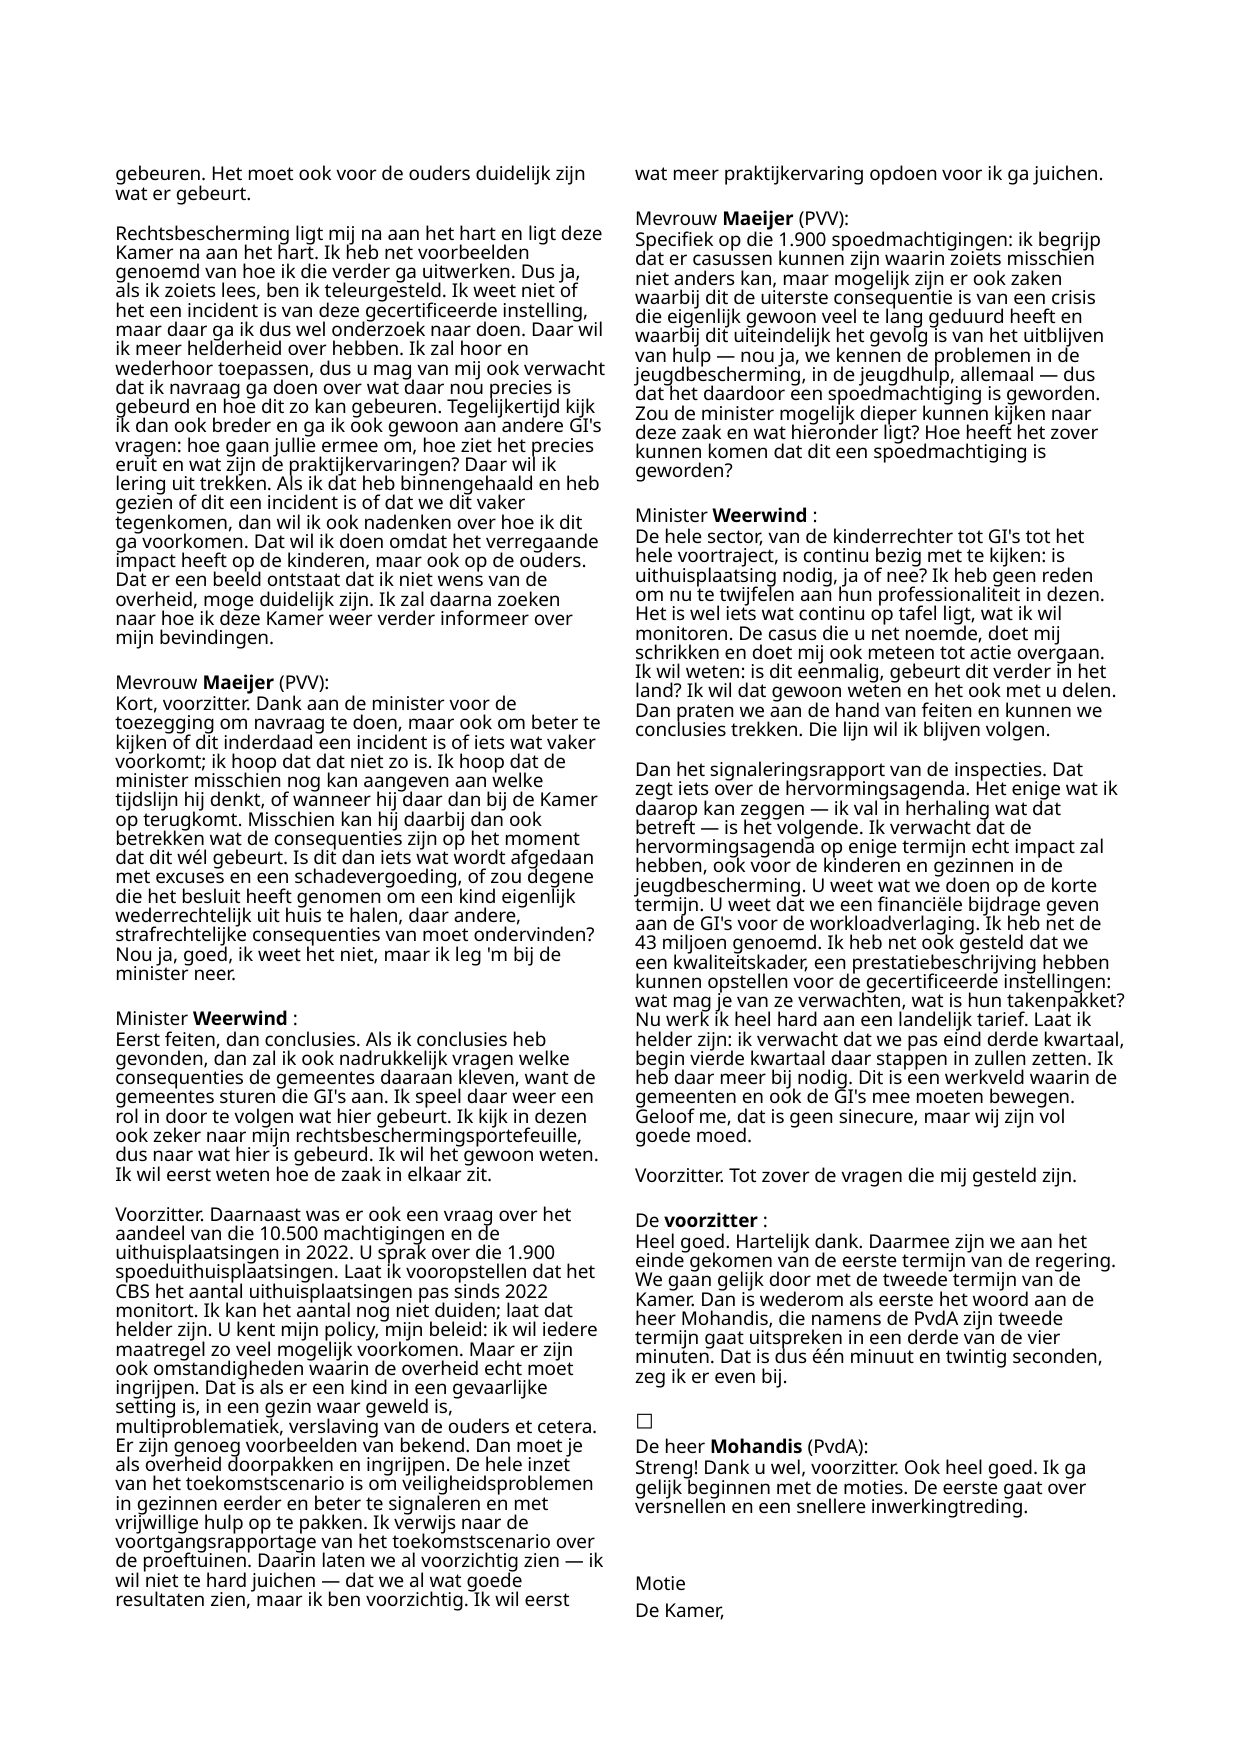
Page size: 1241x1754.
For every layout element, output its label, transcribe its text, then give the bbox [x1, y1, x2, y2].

text De heer Mohandis (PvdA): [635, 1434, 1125, 1459]
text Motie [635, 1571, 1125, 1596]
text Eerst feiten, dan conclusies. Als ik conclusies heb gevonden, dan zal ik ook nadrukkelijk vragen welke consequenties de gemeentes daaraan kleven, want de gemeentes sturen die GI's aan. Ik speel daar weer een rol in door te volgen wat hier gebeurt. Ik kijk in dezen ook zeker naar mijn rechtsbeschermingsportefeuille, dus naar wat hier is gebeurd. Ik wil het gewoon weten. Ik wil eerst weten hoe de zaak in elkaar zit. [115, 1031, 605, 1185]
text Streng! Dank u wel, voorzitter. Ook heel goed. Ik ga gelijk beginnen met de moties. De eerste gaat over versnellen en een snellere inwerkingtreding. [635, 1459, 1125, 1517]
text Specifiek op die 1.900 spoedmachtigingen: ik begrijp dat er casussen kunnen zijn waarin zoiets misschien niet anders kan, maar mogelijk zijn er ook zaken waarbij dit de uiterste consequentie is van een crisis die eigenlijk gewoon veel te lang geduurd heeft en waarbij dit uiteindelijk het gevolg is van het uitblijven van hulp — nou ja, we kennen de problemen in de jeugdbescherming, in de jeugdhulp, allemaal — dus dat het daardoor een spoedmachtiging is geworden. Zou de minister mogelijk dieper kunnen kijken naar deze zaak en wat hieronder ligt? Hoe heeft het zover kunnen komen dat dit een spoedmachtiging is geworden? [635, 231, 1125, 482]
text Mevrouw Maeijer (PVV): [635, 205, 1125, 231]
text Heel goed. Hartelijk dank. Daarmee zijn we aan het einde gekomen van de eerste termijn van de regering. We gaan gelijk door met de tweede termijn van de Kamer. Dan is wederom als eerste het woord aan de heer Mohandis, die namens de PvdA zijn tweede termijn gaat uitspreken in een derde van de vier minuten. Dat is dus één minuut en twintig seconden, zeg ik er even bij. [635, 1233, 1125, 1387]
text gebeuren. Het moet ook voor de ouders duidelijk zijn wat er gebeurt. [115, 165, 605, 204]
text Minister Weerwind : [115, 1005, 605, 1031]
text Voorzitter. Tot zover de vragen die mij gesteld zijn. [635, 1167, 1125, 1186]
text Voorzitter. Daarnaast was er ook een vraag over het aandeel van die 10.500 machtigingen en de uithuisplaatsingen in 2022. U sprak over die 1.900 spoeduithuisplaatsingen. Laat ik vooropstellen dat het CBS het aantal uithuisplaatsingen pas sinds 2022 monitort. Ik kan het aantal nog niet duiden; laat dat helder zijn. U kent mijn policy, mijn beleid: ik wil iedere maatregel zo veel mogelijk voorkomen. Maar er zijn ook omstandigheden waarin de overheid echt moet ingrijpen. Dat is als er een kind in een gevaarlijke setting is, in een gezin waar geweld is, multiproblematiek, verslaving van de ouders et cetera. Er zijn genoeg voorbeelden van bekend. Dan moet je als overheid doorpakken en ingrijpen. De hele inzet van het toekomstscenario is om veiligheidsproblemen in gezinnen eerder en beter te signaleren en met vrijwillige hulp op te pakken. Ik verwijs naar de voortgangsrapportage van het toekomstscenario over de proeftuinen. Daarin laten we al voorzichtig zien — ik wil niet te hard juichen — dat we al wat goede resultaten zien, maar ik ben voorzichtig. Ik wil eerst [115, 1206, 605, 1610]
text Minister Weerwind : [635, 502, 1125, 528]
text Mevrouw Maeijer (PVV): [115, 669, 605, 695]
text Rechtsbescherming ligt mij na aan het hart en ligt deze Kamer na aan het hart. Ik heb net voorbeelden genoemd van hoe ik die verder ga uitwerken. Dus ja, als ik zoiets lees, ben ik teleurgesteld. Ik weet niet of het een incident is van deze gecertificeerde instelling, maar daar ga ik dus wel onderzoek naar doen. Daar wil ik meer helderheid over hebben. Ik zal hoor en wederhoor toepassen, dus u mag van mij ook verwacht dat ik navraag ga doen over wat daar nou precies is gebeurd en hoe dit zo kan gebeuren. Tegelijkertijd kijk ik dan ook breder en ga ik ook gewoon aan andere GI's vragen: hoe gaan jullie ermee om, hoe ziet het precies eruit en wat zijn de praktijkervaringen? Daar wil ik lering uit trekken. Als ik dat heb binnengehaald en heb gezien of dit een incident is of dat we dit vaker tegenkomen, dan wil ik ook nadenken over hoe ik dit ga voorkomen. Dat wil ik doen omdat het verregaande impact heeft op de kinderen, maar ook op de ouders. Dat er een beeld ontstaat dat ik niet wens van de overheid, moge duidelijk zijn. Ik zal daarna zoeken naar hoe ik deze Kamer weer verder informeer over mijn bevindingen. [115, 224, 605, 648]
text De Kamer, [635, 1602, 1125, 1622]
text ⬜ [635, 1408, 1125, 1434]
text wat meer praktijkervaring opdoen voor ik ga juichen. [635, 165, 1125, 184]
text Kort, voorzitter. Dank aan de minister voor de toezegging om navraag te doen, maar ook om beter te kijken of dit inderdaad een incident is of iets wat vaker voorkomt; ik hoop dat dat niet zo is. Ik hoop dat de minister misschien nog kan aangeven aan welke tijdslijn hij denkt, of wanneer hij daar dan bij de Kamer op terugkomt. Misschien kan hij daarbij dan ook betrekken wat de consequenties zijn op het moment dat dit wél gebeurt. Is dit dan iets wat wordt afgedaan met excuses en een schadevergoeding, of zou degene die het besluit heeft genomen om een kind eigenlijk wederrechtelijk uit huis te halen, daar andere, strafrechtelijke consequenties van moet ondervinden? Nou ja, goed, ik weet het niet, maar ik leg 'm bij de minister neer. [115, 695, 605, 984]
text Dan het signaleringsrapport van de inspecties. Dat zegt iets over de hervormingsagenda. Het enige wat ik daarop kan zeggen — ik val in herhaling wat dat betreft — is het volgende. Ik verwacht dat de hervormingsagenda op enige termijn echt impact zal hebben, ook voor de kinderen en gezinnen in de jeugdbescherming. U weet wat we doen op de korte termijn. U weet dat we een financiële bijdrage geven aan de GI's voor de workloadverlaging. Ik heb net de 43 miljoen genoemd. Ik heb net ook gesteld dat we een kwaliteitskader, een prestatiebeschrijving hebben kunnen opstellen voor de gecertificeerde instellingen: wat mag je van ze verwachten, wat is hun takenpakket? Nu werk ik heel hard aan een landelijk tarief. Laat ik helder zijn: ik verwacht dat we pas eind derde kwartaal, begin vierde kwartaal daar stappen in zullen zetten. Ik heb daar meer bij nodig. Dit is een werkveld waarin de gemeenten en ook de GI's mee moeten bewegen. Geloof me, dat is geen sinecure, maar wij zijn vol goede moed. [635, 761, 1125, 1146]
text De hele sector, van de kinderrechter tot GI's tot het hele voortraject, is continu bezig met te kijken: is uithuisplaatsing nodig, ja of nee? Ik heb geen reden om nu te twijfelen aan hun professionaliteit in dezen. Het is wel iets wat continu op tafel ligt, wat ik wil monitoren. De casus die u net noemde, doet mij schrikken en doet mij ook meteen tot actie overgaan. Ik wil weten: is dit eenmalig, gebeurt dit verder in het land? Ik wil dat gewoon weten en het ook met u delen. Dan praten we aan de hand van feiten en kunnen we conclusies trekken. Die lijn wil ik blijven volgen. [635, 528, 1125, 740]
text De voorzitter : [635, 1207, 1125, 1233]
